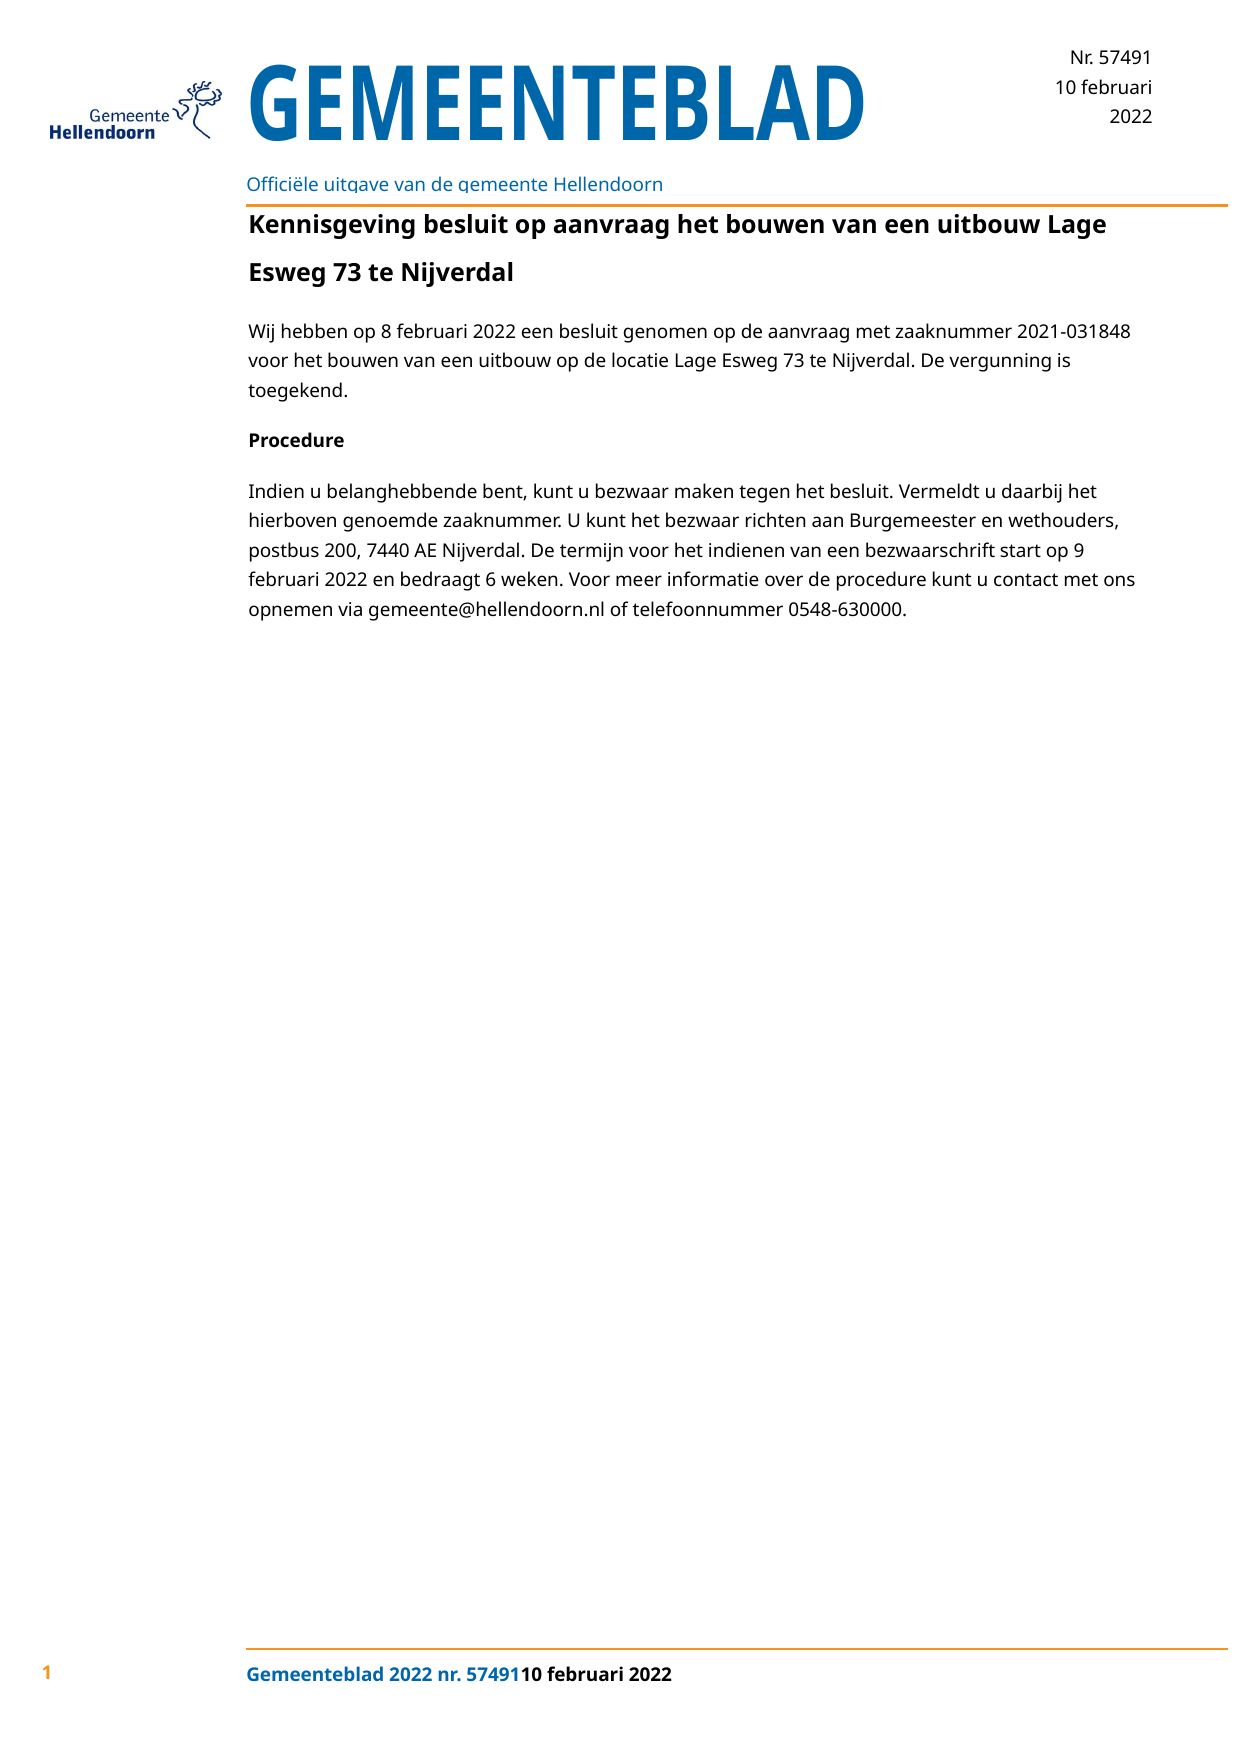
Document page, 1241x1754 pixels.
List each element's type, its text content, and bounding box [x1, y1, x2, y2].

picture [41, 47, 231, 172]
text Indien u belanghebbende bent, kunt u bezwaar maken tegen het besluit. Vermeldt u daarbij het hierboven genoemde zaaknummer. U kunt het bezwaar richten aan Burgemeester en wethouders, postbus 200, 7440 AE Nijverdal. De termijn voor het indienen van een bezwaarschrift start op 9 februari 2022 en bedraagt 6 weken. Voor meer informatie over de procedure kunt u contact met ons opnemen via gemeente@hellendoorn.nl of telefoonnummer 0548-630000. [248, 478, 1152, 622]
text Kennisgeving besluit op aanvraag het bouwen van een uitbouw Lage Esweg 73 te Nijverdal [248, 207, 1152, 288]
text Wij hebben op 8 februari 2022 een besluit genomen op de aanvraag met zaaknummer 2021-031848 voor het bouwen van een uitbouw op de locatie Lage Esweg 73 te Nijverdal. De vergunning is toegekend. [248, 318, 1152, 403]
text Procedure [248, 427, 1152, 453]
